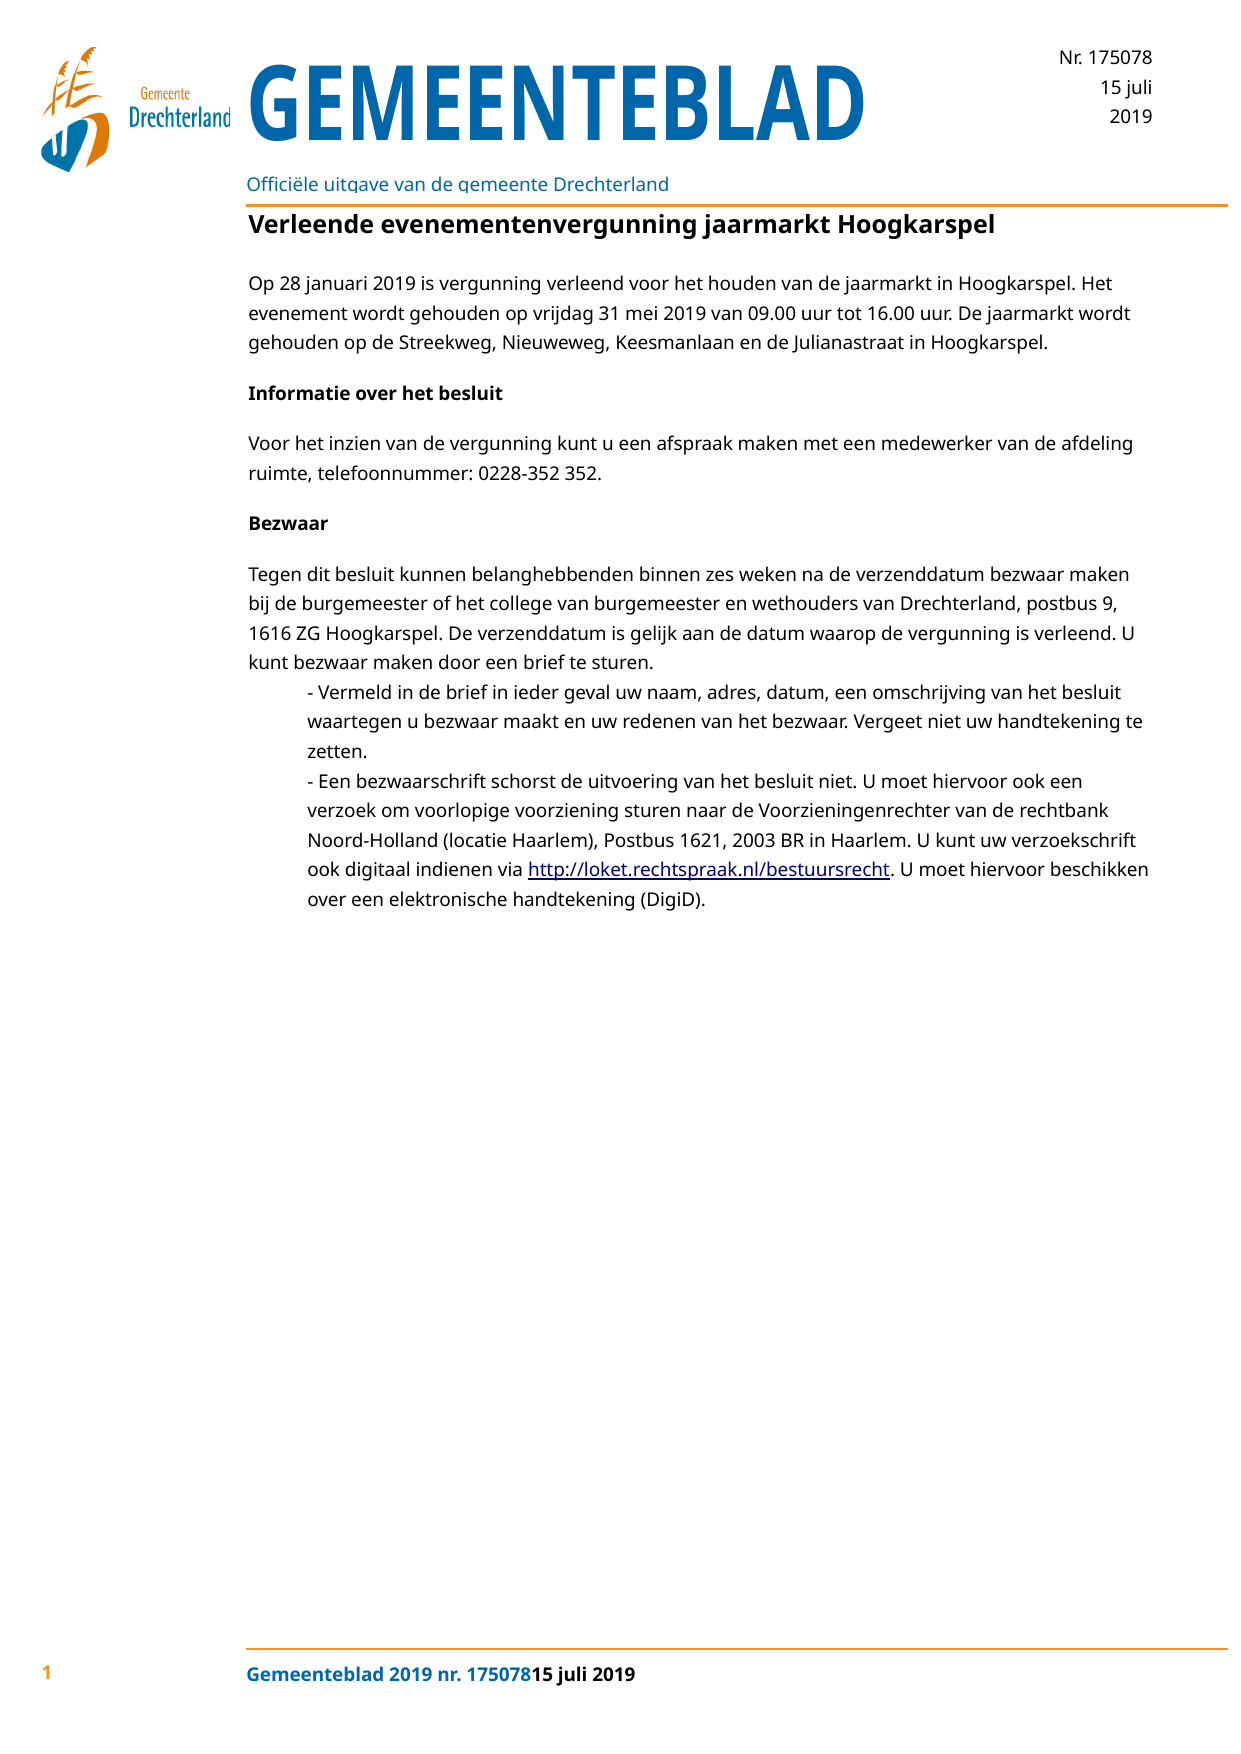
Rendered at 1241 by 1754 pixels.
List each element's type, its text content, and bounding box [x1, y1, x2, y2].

text Informatie over het besluit [248, 380, 1152, 406]
picture [226, 115, 231, 124]
text Verleende evenementenvergunning jaarmarkt Hoogkarspel [248, 207, 1152, 241]
text Voor het inzien van de vergunning kunt u een afspraak maken met een medewerker van de afdeling ruimte, telefoonnummer: 0228-352 352. [248, 430, 1152, 486]
list - Vermeld in de brief in ieder geval uw naam, adres, datum, een omschrijving van het besluit waartegen u bezwaar maakt en uw redenen van het bezwaar. Vergeet niet uw handtekening te zetten. [248, 679, 1152, 764]
picture [41, 158, 64, 172]
text Op 28 januari 2019 is vergunning verleend voor het houden van de jaarmarkt in Hoogkarspel. Het evenement wordt gehouden op vrijdag 31 mei 2019 van 09.00 uur tot 16.00 uur. De jaarmarkt wordt gehouden op de Streekweg, Nieuweweg, Keesmanlaan en de Julianastraat in Hoogkarspel. [248, 270, 1152, 355]
picture [41, 47, 231, 172]
list - Een bezwaarschrift schorst de uitvoering van het besluit niet. U moet hiervoor ook een verzoek om voorlopige voorziening sturen naar de Voorzieningenrechter van de rechtbank Noord-Holland (locatie Haarlem), Postbus 1621, 2003 BR in Haarlem. U kunt uw verzoekschrift ook digitaal indienen via http://loket.rechtspraak.nl/bestuursrecht. U moet hiervoor beschikken over een elektronische handtekening (DigiD). [248, 768, 1152, 912]
text Tegen dit besluit kunnen belanghebbenden binnen zes weken na de verzenddatum bezwaar maken bij de burgemeester of het college van burgemeester en wethouders van Drechterland, postbus 9, 1616 ZG Hoogkarspel. De verzenddatum is gelijk aan de datum waarop de vergunning is verleend. U kunt bezwaar maken door een brief te sturen. [248, 561, 1152, 675]
text Bezwaar [248, 510, 1152, 536]
